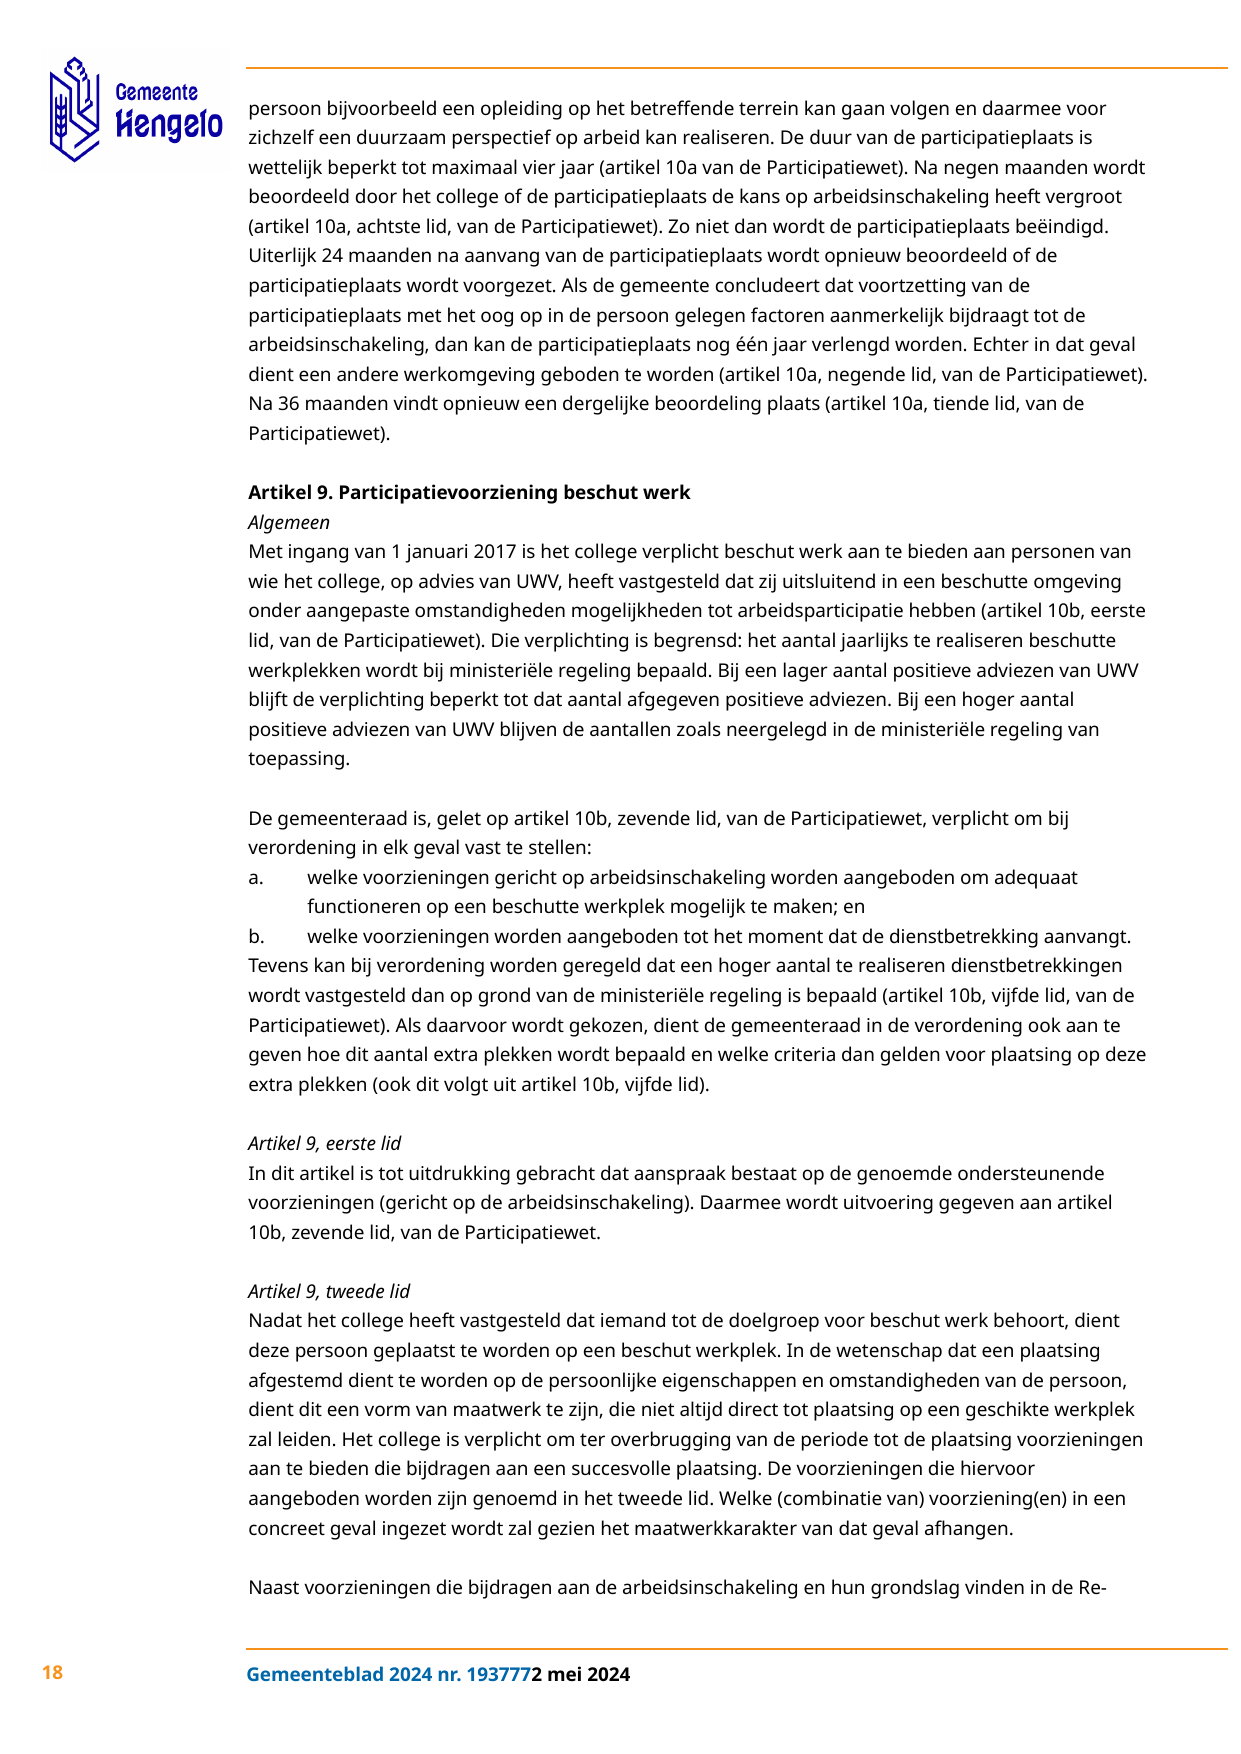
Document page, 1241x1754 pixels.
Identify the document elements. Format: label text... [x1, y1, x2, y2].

list welke voorzieningen gericht op arbeidsinschakeling worden aangeboden om adequaat functioneren op een beschutte werkplek mogelijk te maken; en [248, 864, 1152, 919]
text Nadat het college heeft vastgesteld dat iemand tot de doelgroep voor beschut werk behoort, dient deze persoon geplaatst te worden op een beschut werkplek. In de wetenschap dat een plaatsing afgestemd dient te worden op de persoonlijke eigenschappen en omstandigheden van de persoon, dient dit een vorm van maatwerk te zijn, die niet altijd direct tot plaatsing op een geschikte werkplek zal leiden. Het college is verplicht om ter overbrugging van de periode tot de plaatsing voorzieningen aan te bieden die bijdragen aan een succesvolle plaatsing. De voorzieningen die hiervoor aangeboden worden zijn genoemd in het tweede lid. Welke (combinatie van) voorziening(en) in een concreet geval ingezet wordt zal gezien het maatwerkkarakter van dat geval afhangen. [248, 1308, 1152, 1541]
list welke voorzieningen worden aangeboden tot het moment dat de dienstbetrekking aanvangt. [248, 923, 1152, 949]
text Met ingang van 1 januari 2017 is het college verplicht beschut werk aan te bieden aan personen van wie het college, op advies van UWV, heeft vastgesteld dat zij uitsluitend in een beschutte omgeving onder aangepaste omstandigheden mogelijkheden tot arbeidsparticipatie hebben (artikel 10b, eerste lid, van de Participatiewet). Die verplichting is begrensd: het aantal jaarlijks te realiseren beschutte werkplekken wordt bij ministeriële regeling bepaald. Bij een lager aantal positieve adviezen van UWV blijft de verplichting beperkt tot dat aantal afgegeven positieve adviezen. Bij een hoger aantal positieve adviezen van UWV blijven de aantallen zoals neergelegd in de ministeriële regeling van toepassing. [248, 538, 1152, 771]
text In dit artikel is tot uitdrukking gebracht dat aanspraak bestaat op de genoemde ondersteunende voorzieningen (gericht op de arbeidsinschakeling). Daarmee wordt uitvoering gegeven aan artikel 10b, zevende lid, van de Participatiewet. [248, 1160, 1152, 1245]
text Naast voorzieningen die bijdragen aan de arbeidsinschakeling en hun grondslag vinden in de Re- [248, 1574, 1152, 1600]
text De gemeenteraad is, gelet op artikel 10b, zevende lid, van de Participatiewet, verplicht om bij verordening in elk geval vast te stellen: [248, 805, 1152, 860]
text Artikel 9, eerste lid [248, 1130, 1152, 1156]
text Artikel 9. Participatievoorziening beschut werk [248, 479, 1152, 505]
text Algemeen [248, 509, 1152, 535]
picture [41, 47, 231, 172]
text Tevens kan bij verordening worden geregeld dat een hoger aantal te realiseren dienstbetrekkingen wordt vastgesteld dan op grond van de ministeriële regeling is bepaald (artikel 10b, vijfde lid, van de Participatiewet). Als daarvoor wordt gekozen, dient de gemeenteraad in de verordening ook aan te geven hoe dit aantal extra plekken wordt bepaald en welke criteria dan gelden voor plaatsing op deze extra plekken (ook dit volgt uit artikel 10b, vijfde lid). [248, 953, 1152, 1097]
text Artikel 9, tweede lid [248, 1278, 1152, 1304]
text persoon bijvoorbeeld een opleiding op het betreffende terrein kan gaan volgen en daarmee voor zichzelf een duurzaam perspectief op arbeid kan realiseren. De duur van de participatieplaats is wettelijk beperkt tot maximaal vier jaar (artikel 10a van de Participatiewet). Na negen maanden wordt beoordeeld door het college of de participatieplaats de kans op arbeidsinschakeling heeft vergroot (artikel 10a, achtste lid, van de Participatiewet). Zo niet dan wordt de participatieplaats beëindigd. Uiterlijk 24 maanden na aanvang van de participatieplaats wordt opnieuw beoordeeld of de participatieplaats wordt voorgezet. Als de gemeente concludeert dat voortzetting van de participatieplaats met het oog op in de persoon gelegen factoren aanmerkelijk bijdraagt tot de arbeidsinschakeling, dan kan de participatieplaats nog één jaar verlengd worden. Echter in dat geval dient een andere werkomgeving geboden te worden (artikel 10a, negende lid, van de Participatiewet). Na 36 maanden vindt opnieuw een dergelijke beoordeling plaats (artikel 10a, tiende lid, van de Participatiewet). [248, 95, 1152, 446]
